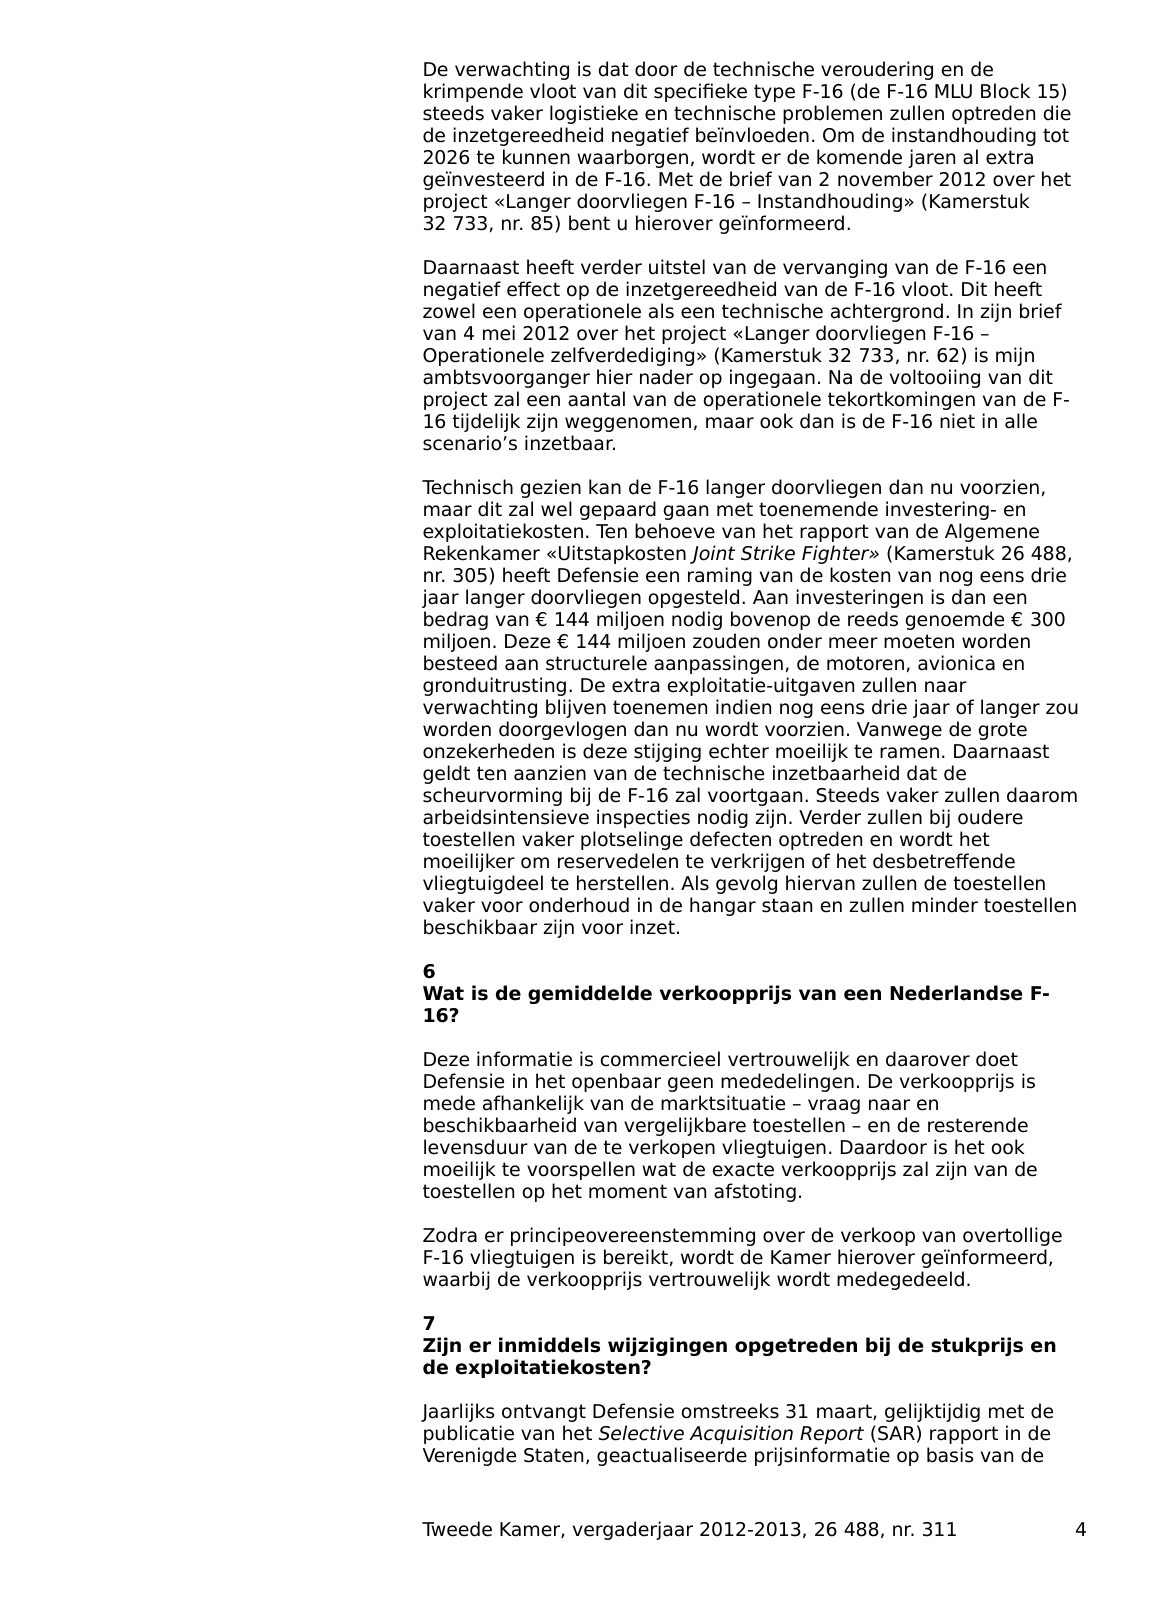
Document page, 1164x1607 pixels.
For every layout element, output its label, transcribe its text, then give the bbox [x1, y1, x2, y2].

text Daarnaast heeft verder uitstel van de vervanging van de F-16 een negatief effect op de inzetgereedheid van de F-16 vloot. Dit heeft zowel een operationele als een technische achtergrond. In zijn brief van 4 mei 2012 over het project «Langer doorvliegen F-16 – Operationele zelfverdediging» (Kamerstuk 32 733, nr. 62) is mijn ambtsvoorganger hier nader op ingegaan. Na de voltooiing van dit project zal een aantal van de operationele tekortkomingen van de F-16 tijdelijk zijn weggenomen, maar ook dan is de F-16 niet in alle scenario’s inzetbaar. [422, 257, 1087, 455]
text Technisch gezien kan de F-16 langer doorvliegen dan nu voorzien, maar dit zal wel gepaard gaan met toenemende investering- en exploitatiekosten. Ten behoeve van het rapport van de Algemene Rekenkamer «Uitstapkosten Joint Strike Fighter» (Kamerstuk 26 488, nr. 305) heeft Defensie een raming van de kosten van nog eens drie jaar langer doorvliegen opgesteld. Aan investeringen is dan een bedrag van € 144 miljoen nodig bovenop de reeds genoemde € 300 miljoen. Deze € 144 miljoen zouden onder meer moeten worden besteed aan structurele aanpassingen, de motoren, avionica en gronduitrusting. De extra exploitatie-uitgaven zullen naar verwachting blijven toenemen indien nog eens drie jaar of langer zou worden doorgevlogen dan nu wordt voorzien. Vanwege de grote onzekerheden is deze stijging echter moeilijk te ramen. Daarnaast geldt ten aanzien van de technische inzetbaarheid dat de scheurvorming bij de F-16 zal voortgaan. Steeds vaker zullen daarom arbeidsintensieve inspecties nodig zijn. Verder zullen bij oudere toestellen vaker plotselinge defecten optreden en wordt het moeilijker om reservedelen te verkrijgen of het desbetreffende vliegtuigdeel te herstellen. Als gevolg hiervan zullen de toestellen vaker voor onderhoud in de hangar staan en zullen minder toestellen beschikbaar zijn voor inzet. [422, 477, 1087, 939]
text Deze informatie is commercieel vertrouwelijk en daarover doet Defensie in het openbaar geen mededelingen. De verkoopprijs is mede afhankelijk van de marktsituatie – vraag naar en beschikbaarheid van vergelijkbare toestellen – en de resterende levensduur van de te verkopen vliegtuigen. Daardoor is het ook moeilijk te voorspellen wat de exacte verkoopprijs zal zijn van de toestellen op het moment van afstoting. [422, 1049, 1087, 1203]
text Jaarlijks ontvangt Defensie omstreeks 31 maart, gelijktijdig met de publicatie van het Selective Acquisition Report (SAR) rapport in de Verenigde Staten, geactualiseerde prijsinformatie op basis van de [422, 1401, 1087, 1467]
text 6 [422, 961, 1087, 983]
text Zijn er inmiddels wijzigingen opgetreden bij de stukprijs en de exploitatiekosten? [422, 1335, 1087, 1379]
text De verwachting is dat door de technische veroudering en de krimpende vloot van dit specifieke type F-16 (de F-16 MLU Block 15) steeds vaker logistieke en technische problemen zullen optreden die de inzetgereedheid negatief beïnvloeden. Om de instandhouding tot 2026 te kunnen waarborgen, wordt er de komende jaren al extra geïnvesteerd in de F-16. Met de brief van 2 november 2012 over het project «Langer doorvliegen F-16 – Instandhouding» (Kamerstuk 32 733, nr. 85) bent u hierover geïnformeerd. [422, 59, 1087, 235]
text Zodra er principeovereenstemming over de verkoop van overtollige F-16 vliegtuigen is bereikt, wordt de Kamer hierover geïnformeerd, waarbij de verkoopprijs vertrouwelijk wordt medegedeeld. [422, 1225, 1087, 1291]
text Wat is de gemiddelde verkoopprijs van een Nederlandse F-16? [422, 983, 1087, 1027]
text 7 [422, 1313, 1087, 1335]
